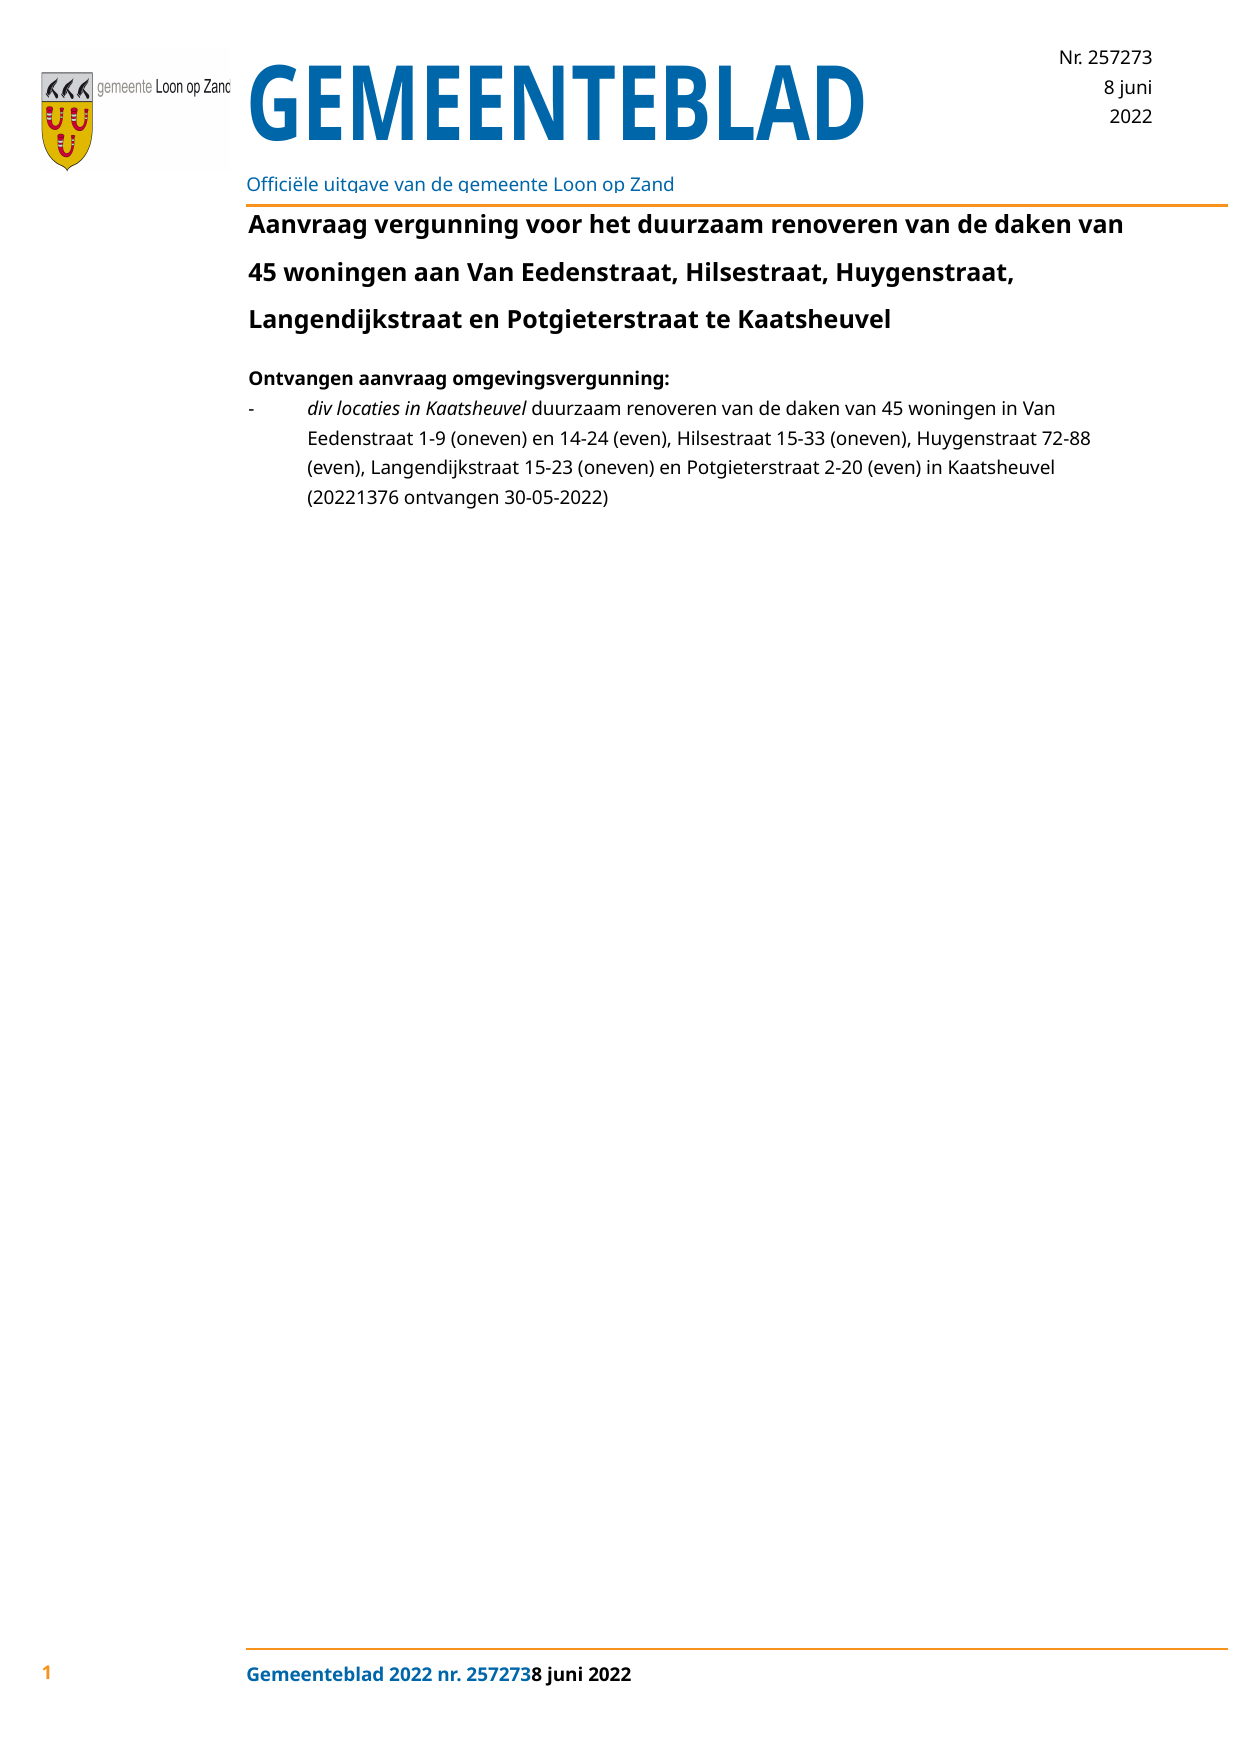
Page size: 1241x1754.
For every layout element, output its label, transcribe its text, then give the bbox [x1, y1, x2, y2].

list div locaties in Kaatsheuvel duurzaam renoveren van de daken van 45 woningen in Van Eedenstraat 1-9 (oneven) en 14-24 (even), Hilsestraat 15-33 (oneven), Huygenstraat 72-88 (even), Langendijkstraat 15-23 (oneven) en Potgieterstraat 2-20 (even) in Kaatsheuvel (20221376 ontvangen 30-05-2022) [248, 395, 1152, 509]
picture [41, 47, 231, 172]
text Aanvraag vergunning voor het duurzaam renoveren van de daken van 45 woningen aan Van Eedenstraat, Hilsestraat, Huygenstraat, Langendijkstraat en Potgieterstraat te Kaatsheuvel [248, 207, 1152, 336]
text Ontvangen aanvraag omgevingsvergunning: [248, 366, 1152, 391]
